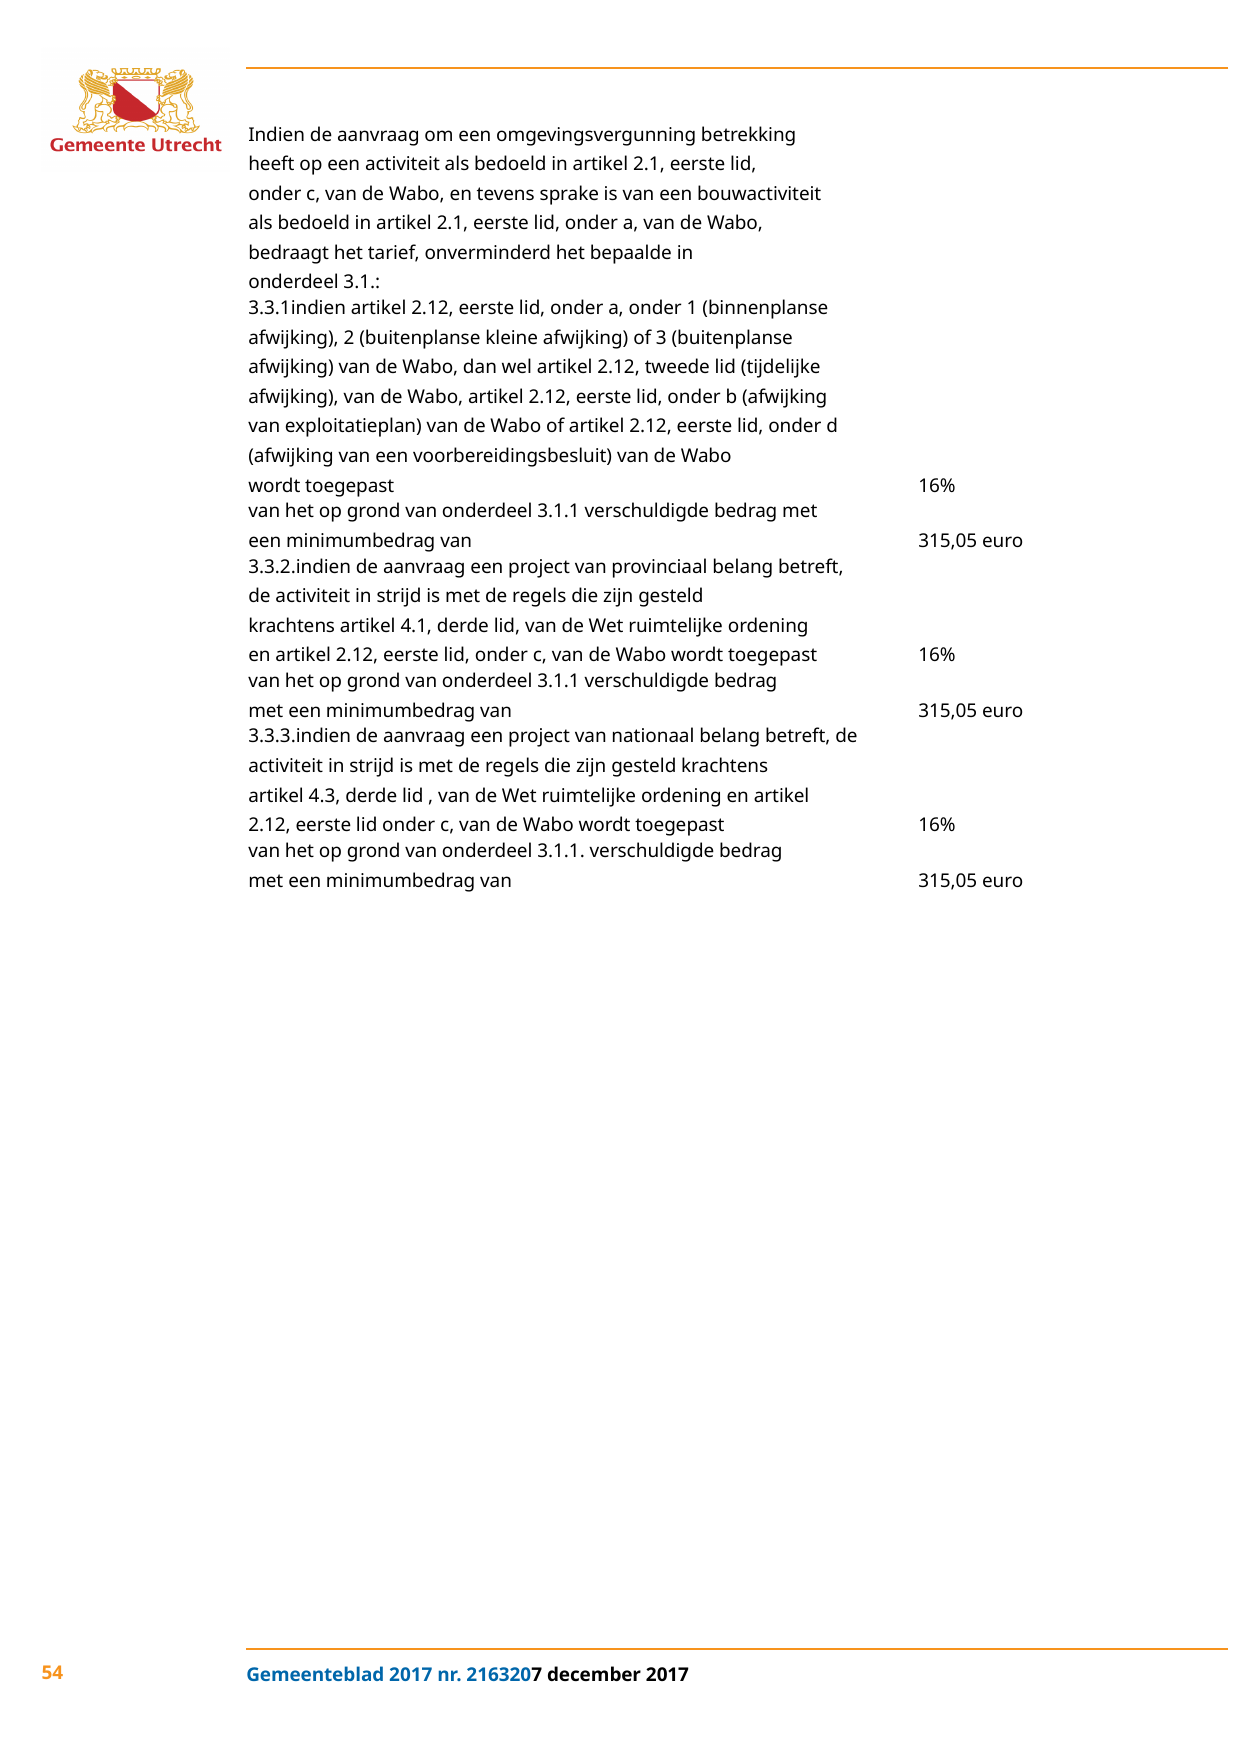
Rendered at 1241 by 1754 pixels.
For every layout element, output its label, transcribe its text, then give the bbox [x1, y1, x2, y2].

table_cell 3.3.1indien artikel 2.12, eerste lid, onder a, onder 1 (binnenplanse afwijking), 2 (buitenplanse kleine afwijking) of 3 (buitenplanse afwijking) van de Wabo, dan wel artikel 2.12, tweede lid (tijdelijke afwijking), van de Wabo, artikel 2.12, eerste lid, onder b (afwijking van exploitatieplan) van de Wabo of artikel 2.12, eerste lid, onder d (afwijking van een voorbereidingsbesluit) van de Wabo wordt toegepast [248, 294, 918, 498]
table_cell 315,05 euro [918, 498, 1152, 553]
table_header [918, 121, 1152, 294]
table_cell van het op grond van onderdeel 3.1.1 verschuldigde bedrag met een minimumbedrag van [248, 668, 918, 723]
table_cell 16% [918, 294, 1152, 498]
table_cell 3.3.3.indien de aanvraag een project van nationaal belang betreft, de activiteit in strijd is met de regels die zijn gesteld krachtens artikel 4.3, derde lid , van de Wet ruimtelijke ordening en artikel 2.12, eerste lid onder c, van de Wabo wordt toegepast [248, 723, 918, 837]
picture [41, 47, 231, 172]
table_cell 16% [918, 553, 1152, 667]
table_cell van het op grond van onderdeel 3.1.1. verschuldigde bedrag met een minimumbedrag van [248, 837, 918, 892]
table_cell 16% [918, 723, 1152, 837]
table_cell 315,05 euro [918, 668, 1152, 723]
table_cell van het op grond van onderdeel 3.1.1 verschuldigde bedrag met een minimumbedrag van [248, 498, 918, 553]
table_cell 315,05 euro [918, 837, 1152, 892]
table_cell 3.3.2.indien de aanvraag een project van provinciaal belang betreft, de activiteit in strijd is met de regels die zijn gesteld krachtens artikel 4.1, derde lid, van de Wet ruimtelijke ordening en artikel 2.12, eerste lid, onder c, van de Wabo wordt toegepast [248, 553, 918, 667]
table_header Indien de aanvraag om een omgevingsvergunning betrekking heeft op een activiteit als bedoeld in artikel 2.1, eerste lid, onder c, van de Wabo, en tevens sprake is van een bouwactiviteit als bedoeld in artikel 2.1, eerste lid, onder a, van de Wabo, bedraagt het tarief, onverminderd het bepaalde in onderdeel 3.1.: [248, 121, 918, 294]
